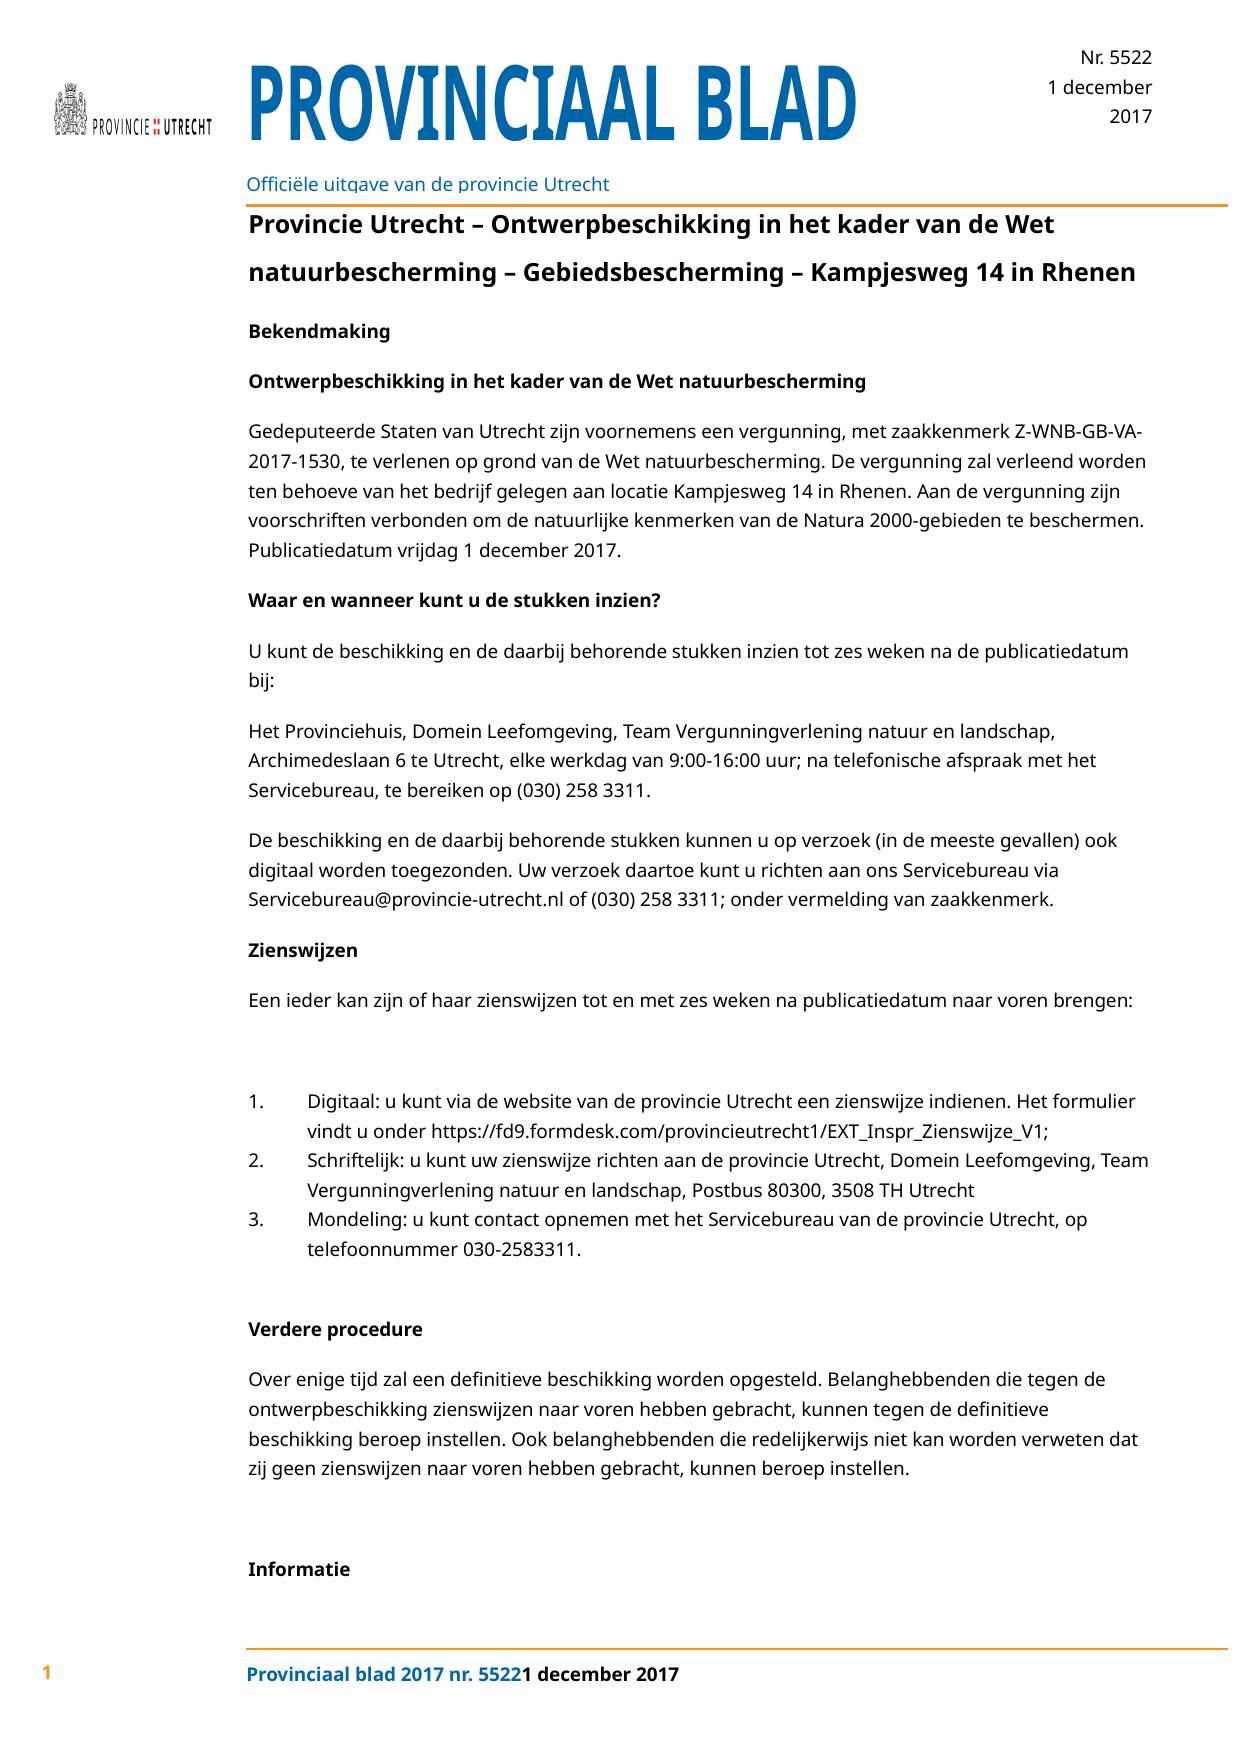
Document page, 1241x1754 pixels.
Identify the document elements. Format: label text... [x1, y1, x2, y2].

text Bekendmaking [248, 318, 1152, 344]
text Een ieder kan zijn of haar zienswijzen tot en met zes weken na publicatiedatum naar voren brengen: [248, 987, 1152, 1013]
text U kunt de beschikking en de daarbij behorende stukken inzien tot zes weken na de publicatiedatum bij: [248, 638, 1152, 693]
text Gedeputeerde Staten van Utrecht zijn voornemens een vergunning, met zaakkenmerk Z-WNB-GB-VA-2017-1530, te verlenen op grond van de Wet natuurbescherming. De vergunning zal verleend worden ten behoeve van het bedrijf gelegen aan locatie Kampjesweg 14 in Rhenen. Aan de vergunning zijn voorschriften verbonden om de natuurlijke kenmerken van de Natura 2000-gebieden te beschermen. Publicatiedatum vrijdag 1 december 2017. [248, 419, 1152, 563]
text Zienswijzen [248, 937, 1152, 963]
text Het Provinciehuis, Domein Leefomgeving, Team Vergunningverlening natuur en landschap, Archimedeslaan 6 te Utrecht, elke werkdag van 9:00-16:00 uur; na telefonische afspraak met het Servicebureau, te bereiken op (030) 258 3311. [248, 718, 1152, 803]
list Digitaal: u kunt via de website van de provincie Utrecht een zienswijze indienen. Het formulier vindt u onder https://fd9.formdesk.com/provincieutrecht1/EXT_Inspr_Zienswijze_V1; [248, 1088, 1152, 1144]
list Schriftelijk: u kunt uw zienswijze richten aan de provincie Utrecht, Domein Leefomgeving, Team Vergunningverlening natuur en landschap, Postbus 80300, 3508 TH Utrecht [248, 1147, 1152, 1203]
text Verdere procedure [248, 1316, 1152, 1342]
text Provincie Utrecht – Ontwerpbeschikking in het kader van de Wet natuurbescherming – Gebiedsbescherming – Kampjesweg 14 in Rhenen [248, 207, 1152, 288]
picture [41, 47, 231, 172]
text Informatie [248, 1556, 1152, 1582]
text Ontwerpbeschikking in het kader van de Wet natuurbescherming [248, 368, 1152, 394]
list Mondeling: u kunt contact opnemen met het Servicebureau van de provincie Utrecht, op telefoonnummer 030-2583311. [248, 1207, 1152, 1262]
text Over enige tijd zal een definitieve beschikking worden opgesteld. Belanghebbenden die tegen de ontwerpbeschikking zienswijzen naar voren hebben gebracht, kunnen tegen de definitieve beschikking beroep instellen. Ook belanghebbenden die redelijkerwijs niet kan worden verweten dat zij geen zienswijzen naar voren hebben gebracht, kunnen beroep instellen. [248, 1367, 1152, 1481]
text De beschikking en de daarbij behorende stukken kunnen u op verzoek (in de meeste gevallen) ook digitaal worden toegezonden. Uw verzoek daartoe kunt u richten aan ons Servicebureau via Servicebureau@provincie-utrecht.nl of (030) 258 3311; onder vermelding van zaakkenmerk. [248, 827, 1152, 912]
text Waar en wanneer kunt u de stukken inzien? [248, 587, 1152, 613]
